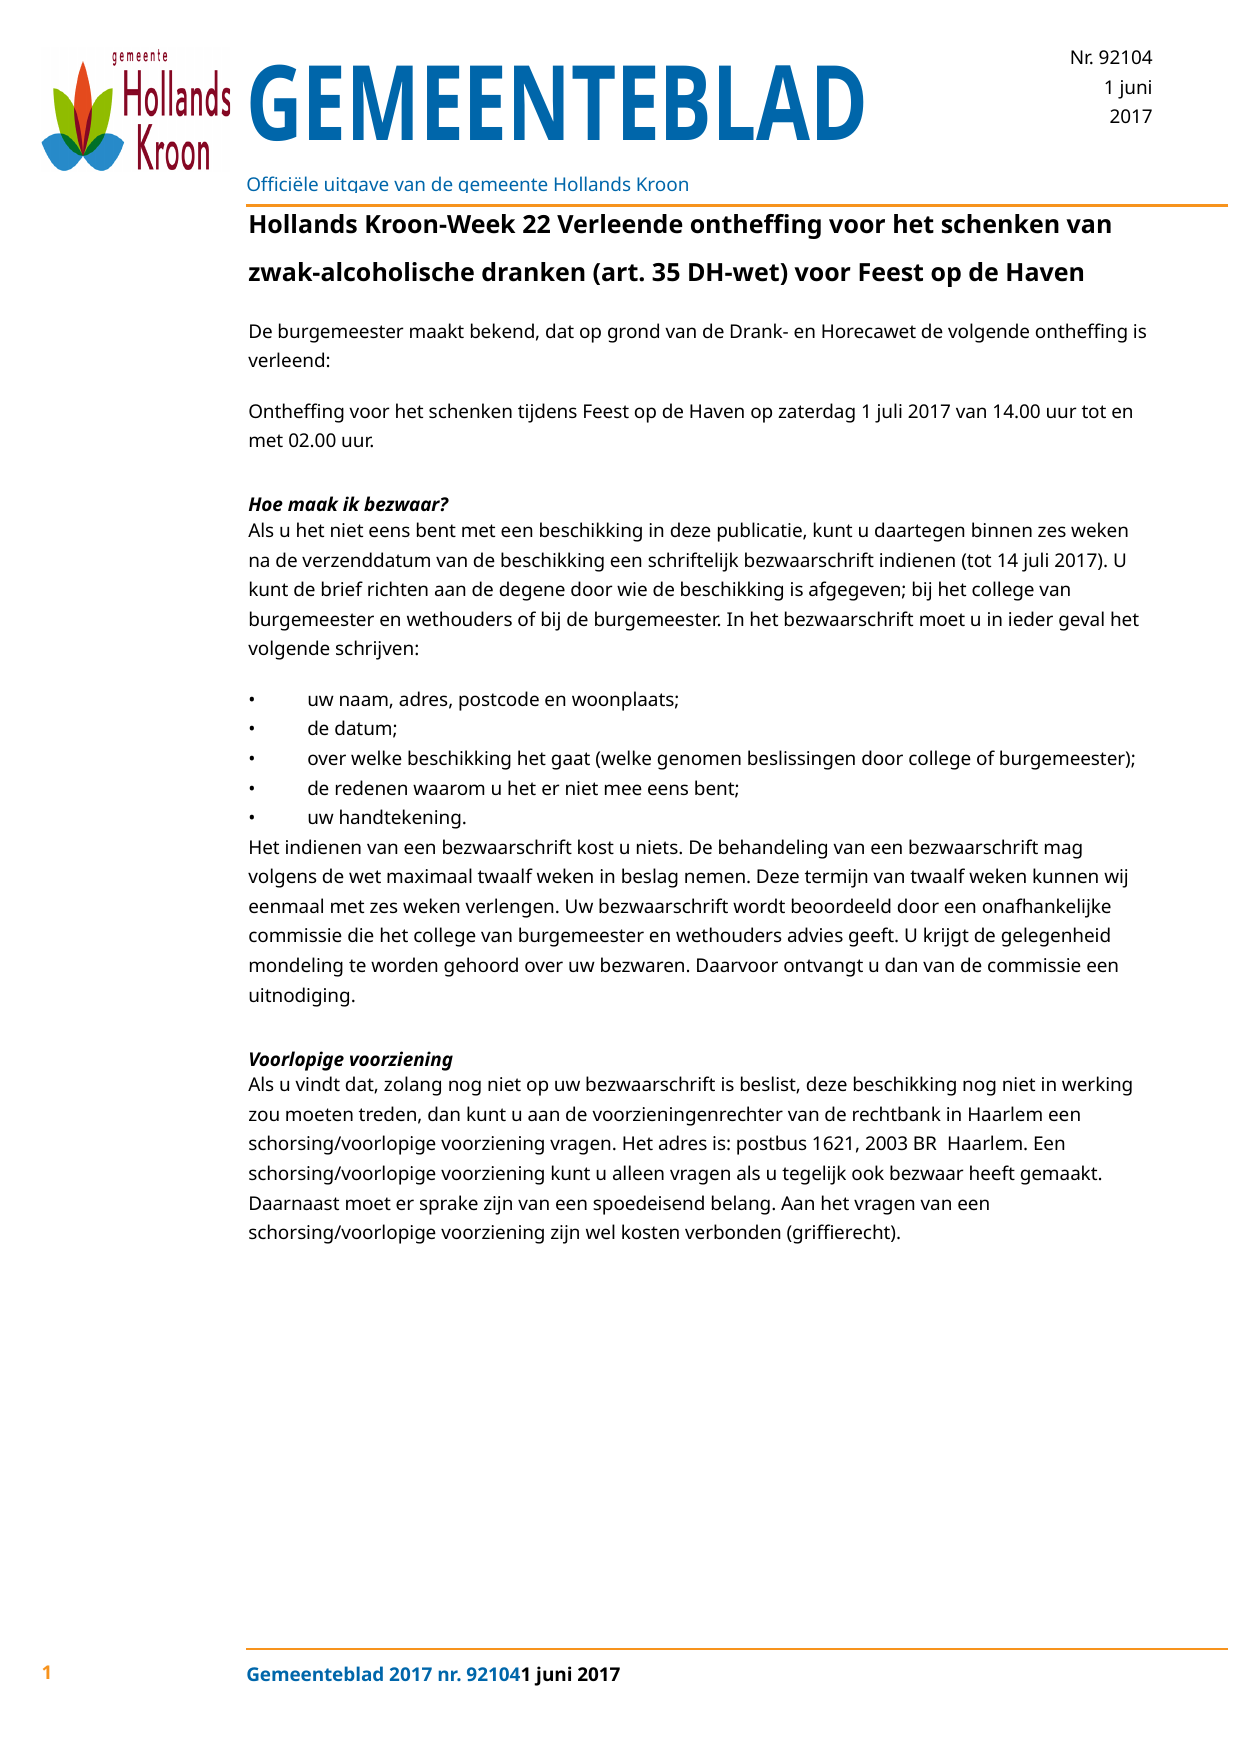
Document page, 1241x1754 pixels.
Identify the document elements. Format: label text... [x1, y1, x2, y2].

list over welke beschikking het gaat (welke genomen beslissingen door college of burgemeester); [248, 745, 1152, 771]
text Het indienen van een bezwaarschrift kost u niets. De behandeling van een bezwaarschrift mag volgens de wet maximaal twaalf weken in beslag nemen. Deze termijn van twaalf weken kunnen wij eenmaal met zes weken verlengen. Uw bezwaarschrift wordt beoordeeld door een onafhankelijke commissie die het college van burgemeester en wethouders advies geeft. U krijgt de gelegenheid mondeling te worden gehoord over uw bezwaren. Daarvoor ontvangt u dan van de commissie een uitnodiging. [248, 834, 1152, 1007]
text De burgemeester maakt bekend, dat op grond van de Drank- en Horecawet de volgende ontheffing is verleend: [248, 318, 1152, 373]
text Voorlopige voorziening [248, 1046, 1152, 1071]
text Hoe maak ik bezwaar? [248, 491, 1152, 517]
text Als u vindt dat, zolang nog niet op uw bezwaarschrift is beslist, deze beschikking nog niet in werking zou moeten treden, dan kunt u aan de voorzieningenrechter van de rechtbank in Haarlem een schorsing/voorlopige voorziening vragen. Het adres is: postbus 1621, 2003 BR Haarlem. Een schorsing/voorlopige voorziening kunt u alleen vragen als u tegelijk ook bezwaar heeft gemaakt. Daarnaast moet er sprake zijn van een spoedeisend belang. Aan het vragen van een schorsing/voorlopige voorziening zijn wel kosten verbonden (griffierecht). [248, 1071, 1152, 1245]
text Als u het niet eens bent met een beschikking in deze publicatie, kunt u daartegen binnen zes weken na de verzenddatum van de beschikking een schriftelijk bezwaarschrift indienen (tot 14 juli 2017). U kunt de brief richten aan de degene door wie de beschikking is afgegeven; bij het college van burgemeester en wethouders of bij de burgemeester. In het bezwaarschrift moet u in ieder geval het volgende schrijven: [248, 517, 1152, 661]
text Hollands Kroon-Week 22 Verleende ontheffing voor het schenken van zwak-alcoholische dranken (art. 35 DH-wet) voor Feest op de Haven [248, 207, 1152, 288]
list uw naam, adres, postcode en woonplaats; [248, 686, 1152, 712]
picture [41, 47, 231, 172]
list de datum; [248, 716, 1152, 741]
list uw handtekening. [248, 804, 1152, 830]
text Ontheffing voor het schenken tijdens Feest op de Haven op zaterdag 1 juli 2017 van 14.00 uur tot en met 02.00 uur. [248, 398, 1152, 453]
list de redenen waarom u het er niet mee eens bent; [248, 775, 1152, 800]
